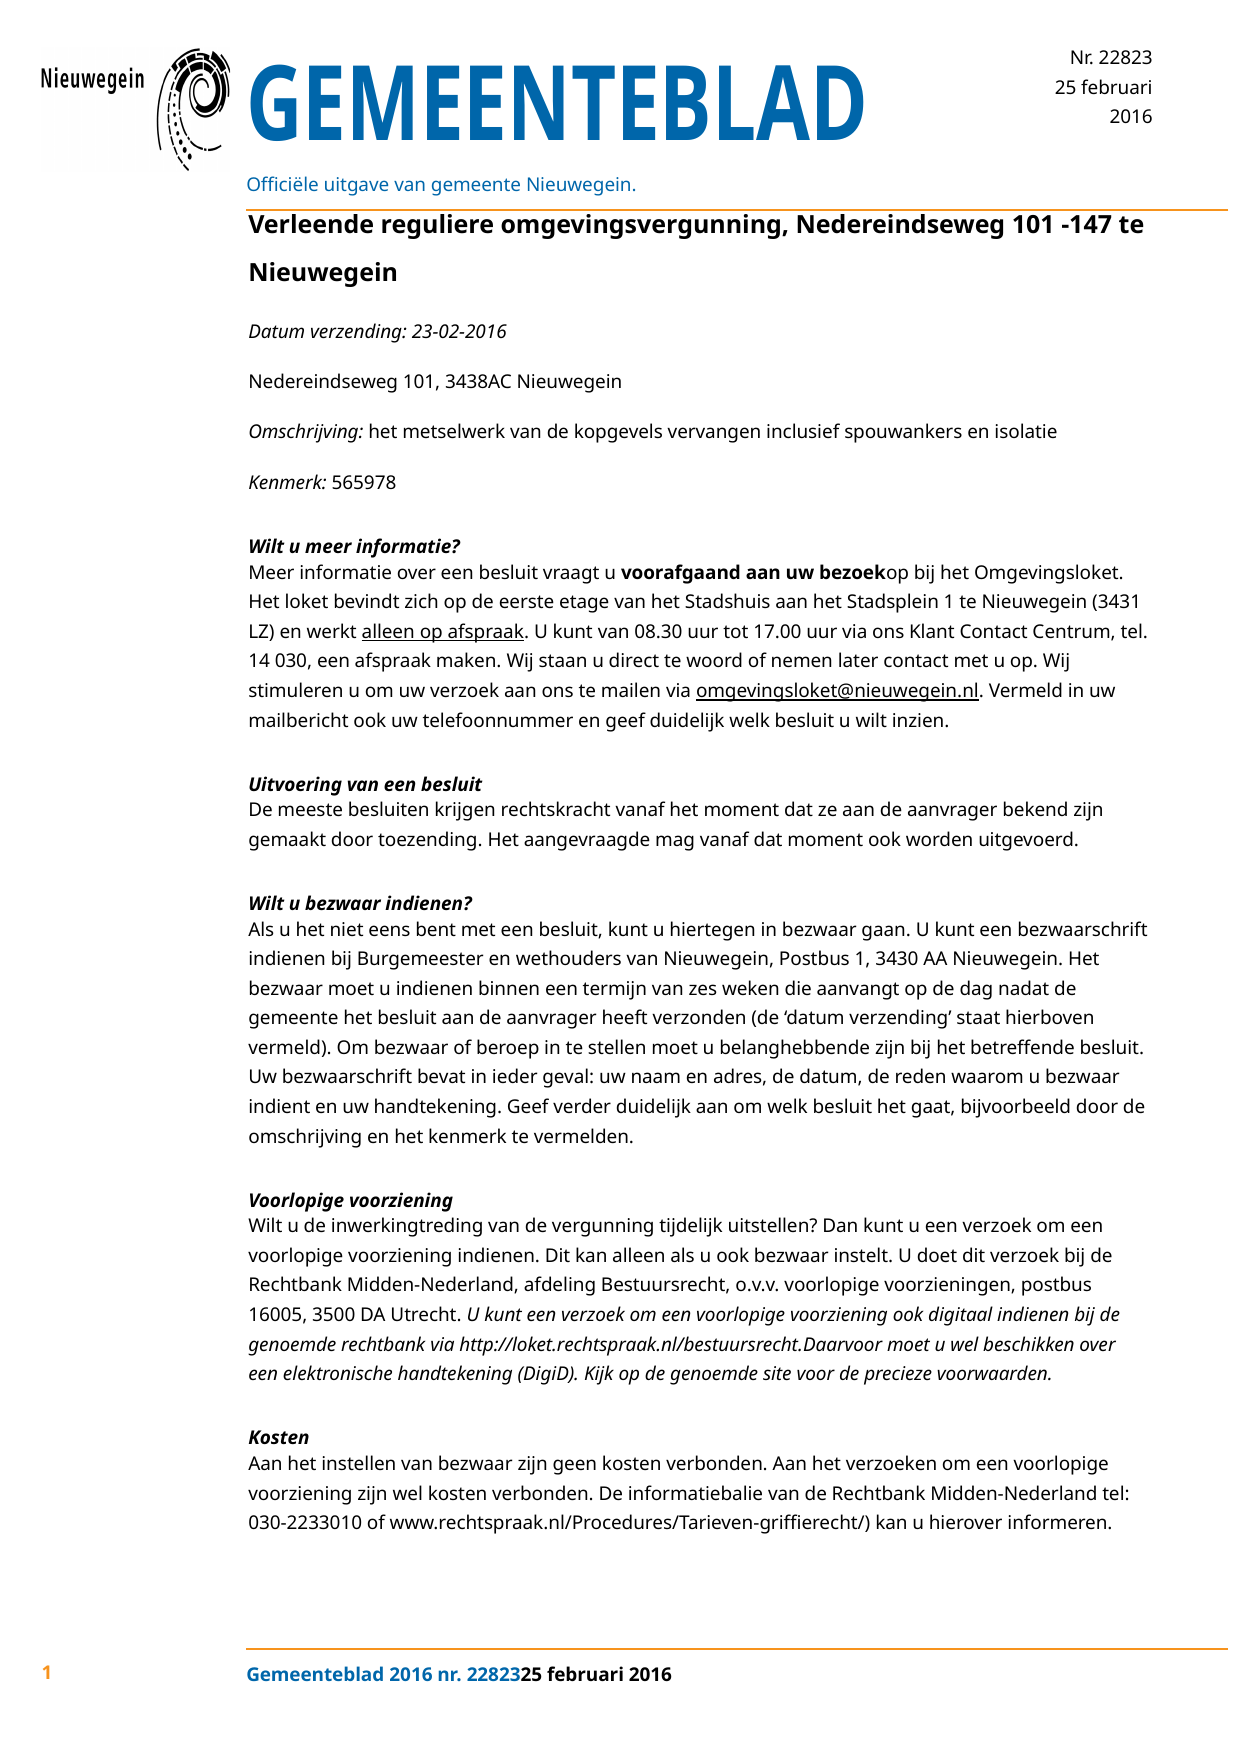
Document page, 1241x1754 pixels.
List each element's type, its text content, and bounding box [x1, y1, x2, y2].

text Datum verzending: 23-02-2016 [248, 318, 1152, 344]
text Meer informatie over een besluit vraagt u voorafgaand aan uw bezoekop bij het Omgevingsloket. Het loket bevindt zich op de eerste etage van het Stadshuis aan het Stadsplein 1 te Nieuwegein (3431 LZ) en werkt alleen op afspraak. U kunt van 08.30 uur tot 17.00 uur via ons Klant Contact Centrum, tel. 14 030, een afspraak maken. Wij staan u direct te woord of nemen later contact met u op. Wij stimuleren u om uw verzoek aan ons te mailen via omgevingsloket@nieuwegein.nl. Vermeld in uw mailbericht ook uw telefoonnummer en geef duidelijk welk besluit u wilt inzien. [248, 559, 1152, 732]
text Omschrijving: het metselwerk van de kopgevels vervangen inclusief spouwankers en isolatie [248, 419, 1152, 444]
text Wilt u bezwaar indienen? [248, 890, 1152, 916]
text Als u het niet eens bent met een besluit, kunt u hiertegen in bezwaar gaan. U kunt een bezwaarschrift indienen bij Burgemeester en wethouders van Nieuwegein, Postbus 1, 3430 AA Nieuwegein. Het bezwaar moet u indienen binnen een termijn van zes weken die aanvangt op de dag nadat de gemeente het besluit aan de aanvrager heeft verzonden (de ‘datum verzending’ staat hierboven vermeld). Om bezwaar of beroep in te stellen moet u belanghebbende zijn bij het betreffende besluit. Uw bezwaarschrift bevat in ieder geval: uw naam en adres, de datum, de reden waarom u bezwaar indient en uw handtekening. Geef verder duidelijk aan om welk besluit het gaat, bijvoorbeeld door de omschrijving en het kenmerk te vermelden. [248, 916, 1152, 1148]
text Verleende reguliere omgevingsvergunning, Nedereindseweg 101 -147 te Nieuwegein [248, 211, 1152, 288]
picture [41, 47, 231, 172]
text Nedereindseweg 101, 3438AC Nieuwegein [248, 368, 1152, 394]
text Uitvoering van een besluit [248, 771, 1152, 796]
text Kenmerk: 565978 [248, 469, 1152, 495]
text De meeste besluiten krijgen rechtskracht vanaf het moment dat ze aan de aanvrager bekend zijn gemaakt door toezending. Het aangevraagde mag vanaf dat moment ook worden uitgevoerd. [248, 796, 1152, 852]
text Voorlopige voorziening [248, 1187, 1152, 1212]
text Wilt u de inwerkingtreding van de vergunning tijdelijk uitstellen? Dan kunt u een verzoek om een voorlopige voorziening indienen. Dit kan alleen als u ook bezwaar instelt. U doet dit verzoek bij de Rechtbank Midden-Nederland, afdeling Bestuursrecht, o.v.v. voorlopige voorzieningen, postbus 16005, 3500 DA Utrecht. U kunt een verzoek om een voorlopige voorziening ook digitaal indienen bij de genoemde rechtbank via http://loket.rechtspraak.nl/bestuursrecht.Daarvoor moet u wel beschikken over een elektronische handtekening (DigiD). Kijk op de genoemde site voor de precieze voorwaarden. [248, 1212, 1152, 1386]
text Aan het instellen van bezwaar zijn geen kosten verbonden. Aan het verzoeken om een voorlopige voorziening zijn wel kosten verbonden. De informatiebalie van de Rechtbank Midden-Nederland tel: 030-2233010 of www.rechtspraak.nl/Procedures/Tarieven-griffierecht/) kan u hierover informeren. [248, 1450, 1152, 1535]
text Wilt u meer informatie? [248, 533, 1152, 559]
text Kosten [248, 1424, 1152, 1450]
